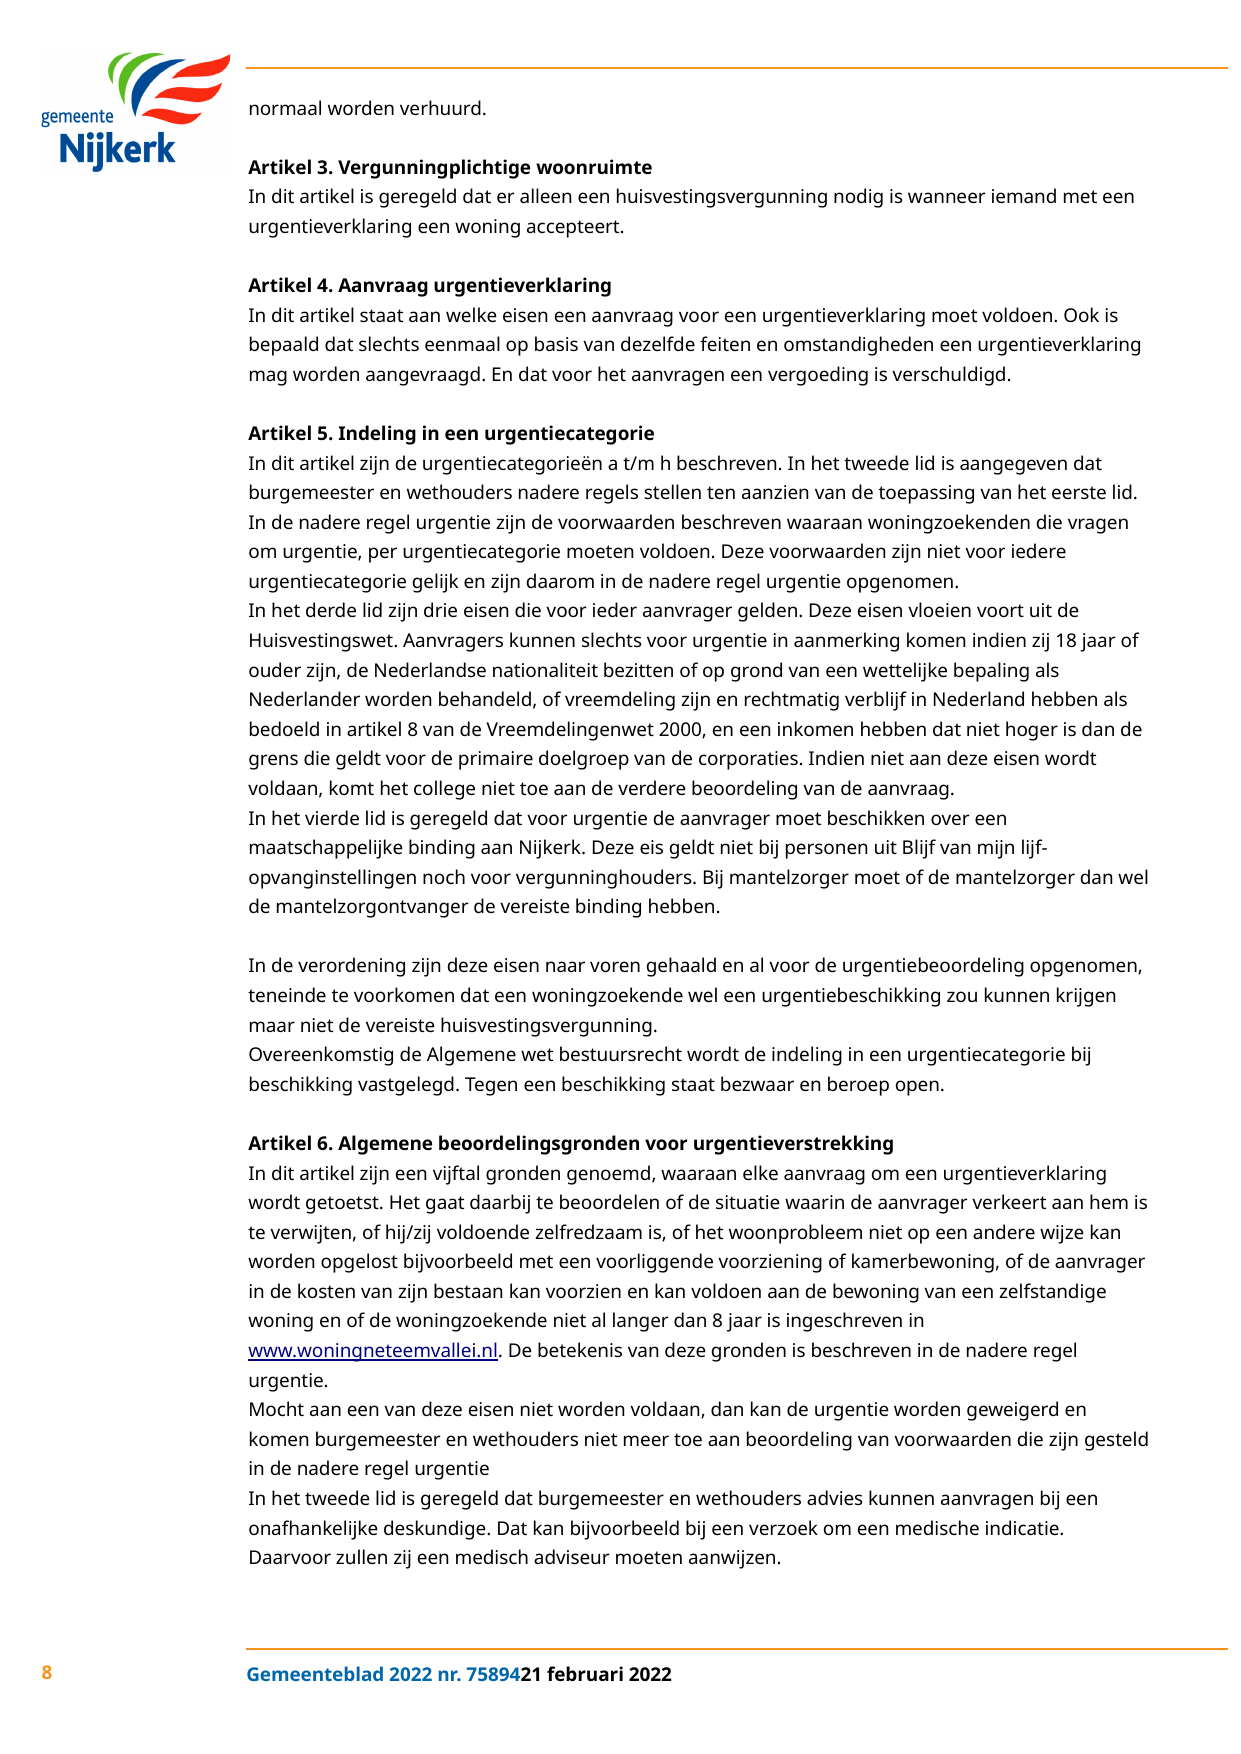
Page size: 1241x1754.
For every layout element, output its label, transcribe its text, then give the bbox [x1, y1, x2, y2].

text Mocht aan een van deze eisen niet worden voldaan, dan kan de urgentie worden geweigerd en komen burgemeester en wethouders niet meer toe aan beoordeling van voorwaarden die zijn gesteld in de nadere regel urgentie [248, 1396, 1152, 1481]
picture [41, 47, 231, 172]
text Artikel 4. Aanvraag urgentieverklaring [248, 272, 1152, 298]
text In de verordening zijn deze eisen naar voren gehaald en al voor de urgentiebeoordeling opgenomen, teneinde te voorkomen dat een woningzoekende wel een urgentiebeschikking zou kunnen krijgen maar niet de vereiste huisvestingsvergunning. [248, 953, 1152, 1038]
text Artikel 3. Vergunningplichtige woonruimte [248, 154, 1152, 180]
text In dit artikel staat aan welke eisen een aanvraag voor een urgentieverklaring moet voldoen. Ook is bepaald dat slechts eenmaal op basis van dezelfde feiten en omstandigheden een urgentieverklaring mag worden aangevraagd. En dat voor het aanvragen een vergoeding is verschuldigd. [248, 302, 1152, 387]
text Overeenkomstig de Algemene wet bestuursrecht wordt de indeling in een urgentiecategorie bij beschikking vastgelegd. Tegen een beschikking staat bezwaar en beroep open. [248, 1041, 1152, 1097]
text In dit artikel is geregeld dat er alleen een huisvestingsvergunning nodig is wanneer iemand met een urgentieverklaring een woning accepteert. [248, 183, 1152, 239]
text Artikel 6. Algemene beoordelingsgronden voor urgentieverstrekking [248, 1130, 1152, 1156]
text normaal worden verhuurd. [248, 95, 1152, 121]
text In het vierde lid is geregeld dat voor urgentie de aanvrager moet beschikken over een maatschappelijke binding aan Nijkerk. Deze eis geldt niet bij personen uit Blijf van mijn lijf- opvanginstellingen noch voor vergunninghouders. Bij mantelzorger moet of de mantelzorger dan wel de mantelzorgontvanger de vereiste binding hebben. [248, 805, 1152, 919]
text In dit artikel zijn een vijftal gronden genoemd, waaraan elke aanvraag om een urgentieverklaring wordt getoetst. Het gaat daarbij te beoordelen of de situatie waarin de aanvrager verkeert aan hem is te verwijten, of hij/zij voldoende zelfredzaam is, of het woonprobleem niet op een andere wijze kan worden opgelost bijvoorbeeld met een voorliggende voorziening of kamerbewoning, of de aanvrager in de kosten van zijn bestaan kan voorzien en kan voldoen aan de bewoning van een zelfstandige woning en of de woningzoekende niet al langer dan 8 jaar is ingeschreven in www.woningneteemvallei.nl. De betekenis van deze gronden is beschreven in de nadere regel urgentie. [248, 1160, 1152, 1393]
text In dit artikel zijn de urgentiecategorieën a t/m h beschreven. In het tweede lid is aangegeven dat burgemeester en wethouders nadere regels stellen ten aanzien van de toepassing van het eerste lid. In de nadere regel urgentie zijn de voorwaarden beschreven waaraan woningzoekenden die vragen om urgentie, per urgentiecategorie moeten voldoen. Deze voorwaarden zijn niet voor iedere urgentiecategorie gelijk en zijn daarom in de nadere regel urgentie opgenomen. [248, 450, 1152, 594]
text In het tweede lid is geregeld dat burgemeester en wethouders advies kunnen aanvragen bij een onafhankelijke deskundige. Dat kan bijvoorbeeld bij een verzoek om een medische indicatie. Daarvoor zullen zij een medisch adviseur moeten aanwijzen. [248, 1485, 1152, 1570]
text Artikel 5. Indeling in een urgentiecategorie [248, 420, 1152, 446]
text In het derde lid zijn drie eisen die voor ieder aanvrager gelden. Deze eisen vloeien voort uit de Huisvestingswet. Aanvragers kunnen slechts voor urgentie in aanmerking komen indien zij 18 jaar of ouder zijn, de Nederlandse nationaliteit bezitten of op grond van een wettelijke bepaling als Nederlander worden behandeld, of vreemdeling zijn en rechtmatig verblijf in Nederland hebben als bedoeld in artikel 8 van de Vreemdelingenwet 2000, en een inkomen hebben dat niet hoger is dan de grens die geldt voor de primaire doelgroep van de corporaties. Indien niet aan deze eisen wordt voldaan, komt het college niet toe aan de verdere beoordeling van de aanvraag. [248, 598, 1152, 801]
